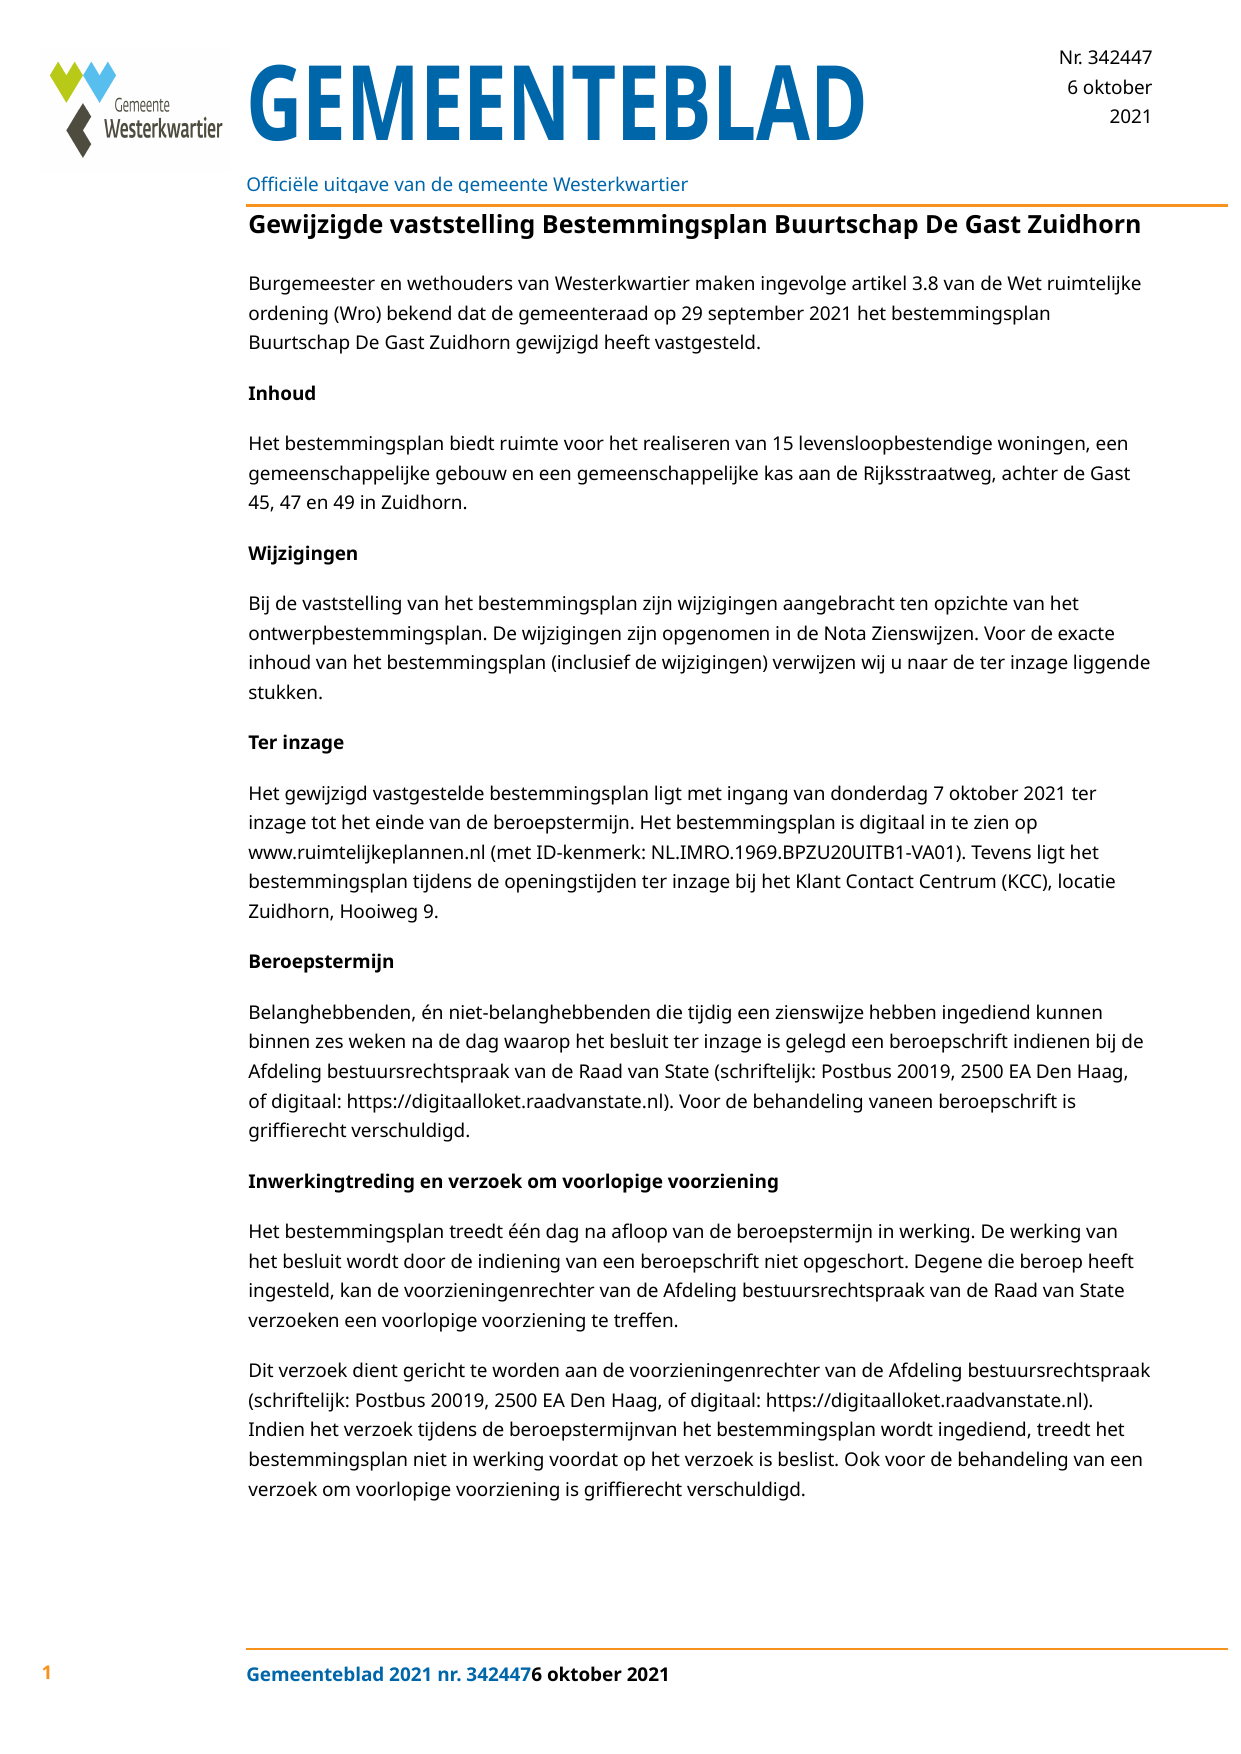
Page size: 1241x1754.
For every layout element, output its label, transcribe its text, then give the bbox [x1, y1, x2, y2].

text Wijzigingen [248, 540, 1152, 566]
text Burgemeester en wethouders van Westerkwartier maken ingevolge artikel 3.8 van de Wet ruimtelijke ordening (Wro) bekend dat de gemeenteraad op 29 september 2021 het bestemmingsplan Buurtschap De Gast Zuidhorn gewijzigd heeft vastgesteld. [248, 270, 1152, 355]
text Ter inzage [248, 729, 1152, 755]
text Inhoud [248, 380, 1152, 406]
text Dit verzoek dient gericht te worden aan de voorzieningenrechter van de Afdeling bestuursrechtspraak (schriftelijk: Postbus 20019, 2500 EA Den Haag, of digitaal: https://digitaalloket.raadvanstate.nl). Indien het verzoek tijdens de beroepstermijnvan het bestemmingsplan wordt ingediend, treedt het bestemmingsplan niet in werking voordat op het verzoek is beslist. Ook voor de behandeling van een verzoek om voorlopige voorziening is griffierecht verschuldigd. [248, 1357, 1152, 1501]
text Inwerkingtreding en verzoek om voorlopige voorziening [248, 1168, 1152, 1193]
text Het gewijzigd vastgestelde bestemmingsplan ligt met ingang van donderdag 7 oktober 2021 ter inzage tot het einde van de beroepstermijn. Het bestemmingsplan is digitaal in te zien op www.ruimtelijkeplannen.nl (met ID-kenmerk: NL.IMRO.1969.BPZU20UITB1-VA01). Tevens ligt het bestemmingsplan tijdens de openingstijden ter inzage bij het Klant Contact Centrum (KCC), locatie Zuidhorn, Hooiweg 9. [248, 780, 1152, 924]
text Beroepstermijn [248, 949, 1152, 974]
text Het bestemmingsplan biedt ruimte voor het realiseren van 15 levensloopbestendige woningen, een gemeenschappelijke gebouw en een gemeenschappelijke kas aan de Rijksstraatweg, achter de Gast 45, 47 en 49 in Zuidhorn. [248, 430, 1152, 515]
text Bij de vaststelling van het bestemmingsplan zijn wijzigingen aangebracht ten opzichte van het ontwerpbestemmingsplan. De wijzigingen zijn opgenomen in de Nota Zienswijzen. Voor de exacte inhoud van het bestemmingsplan (inclusief de wijzigingen) verwijzen wij u naar de ter inzage liggende stukken. [248, 590, 1152, 705]
text Gewijzigde vaststelling Bestemmingsplan Buurtschap De Gast Zuidhorn [248, 207, 1152, 241]
text Het bestemmingsplan treedt één dag na afloop van de beroepstermijn in werking. De werking van het besluit wordt door de indiening van een beroepschrift niet opgeschort. Degene die beroep heeft ingesteld, kan de voorzieningenrechter van de Afdeling bestuursrechtspraak van de Raad van State verzoeken een voorlopige voorziening te treffen. [248, 1218, 1152, 1333]
text Belanghebbenden, én niet-belanghebbenden die tijdig een zienswijze hebben ingediend kunnen binnen zes weken na de dag waarop het besluit ter inzage is gelegd een beroepschrift indienen bij de Afdeling bestuursrechtspraak van de Raad van State (schriftelijk: Postbus 20019, 2500 EA Den Haag, of digitaal: https://digitaalloket.raadvanstate.nl). Voor de behandeling vaneen beroepschrift is griffierecht verschuldigd. [248, 999, 1152, 1143]
picture [41, 47, 231, 172]
